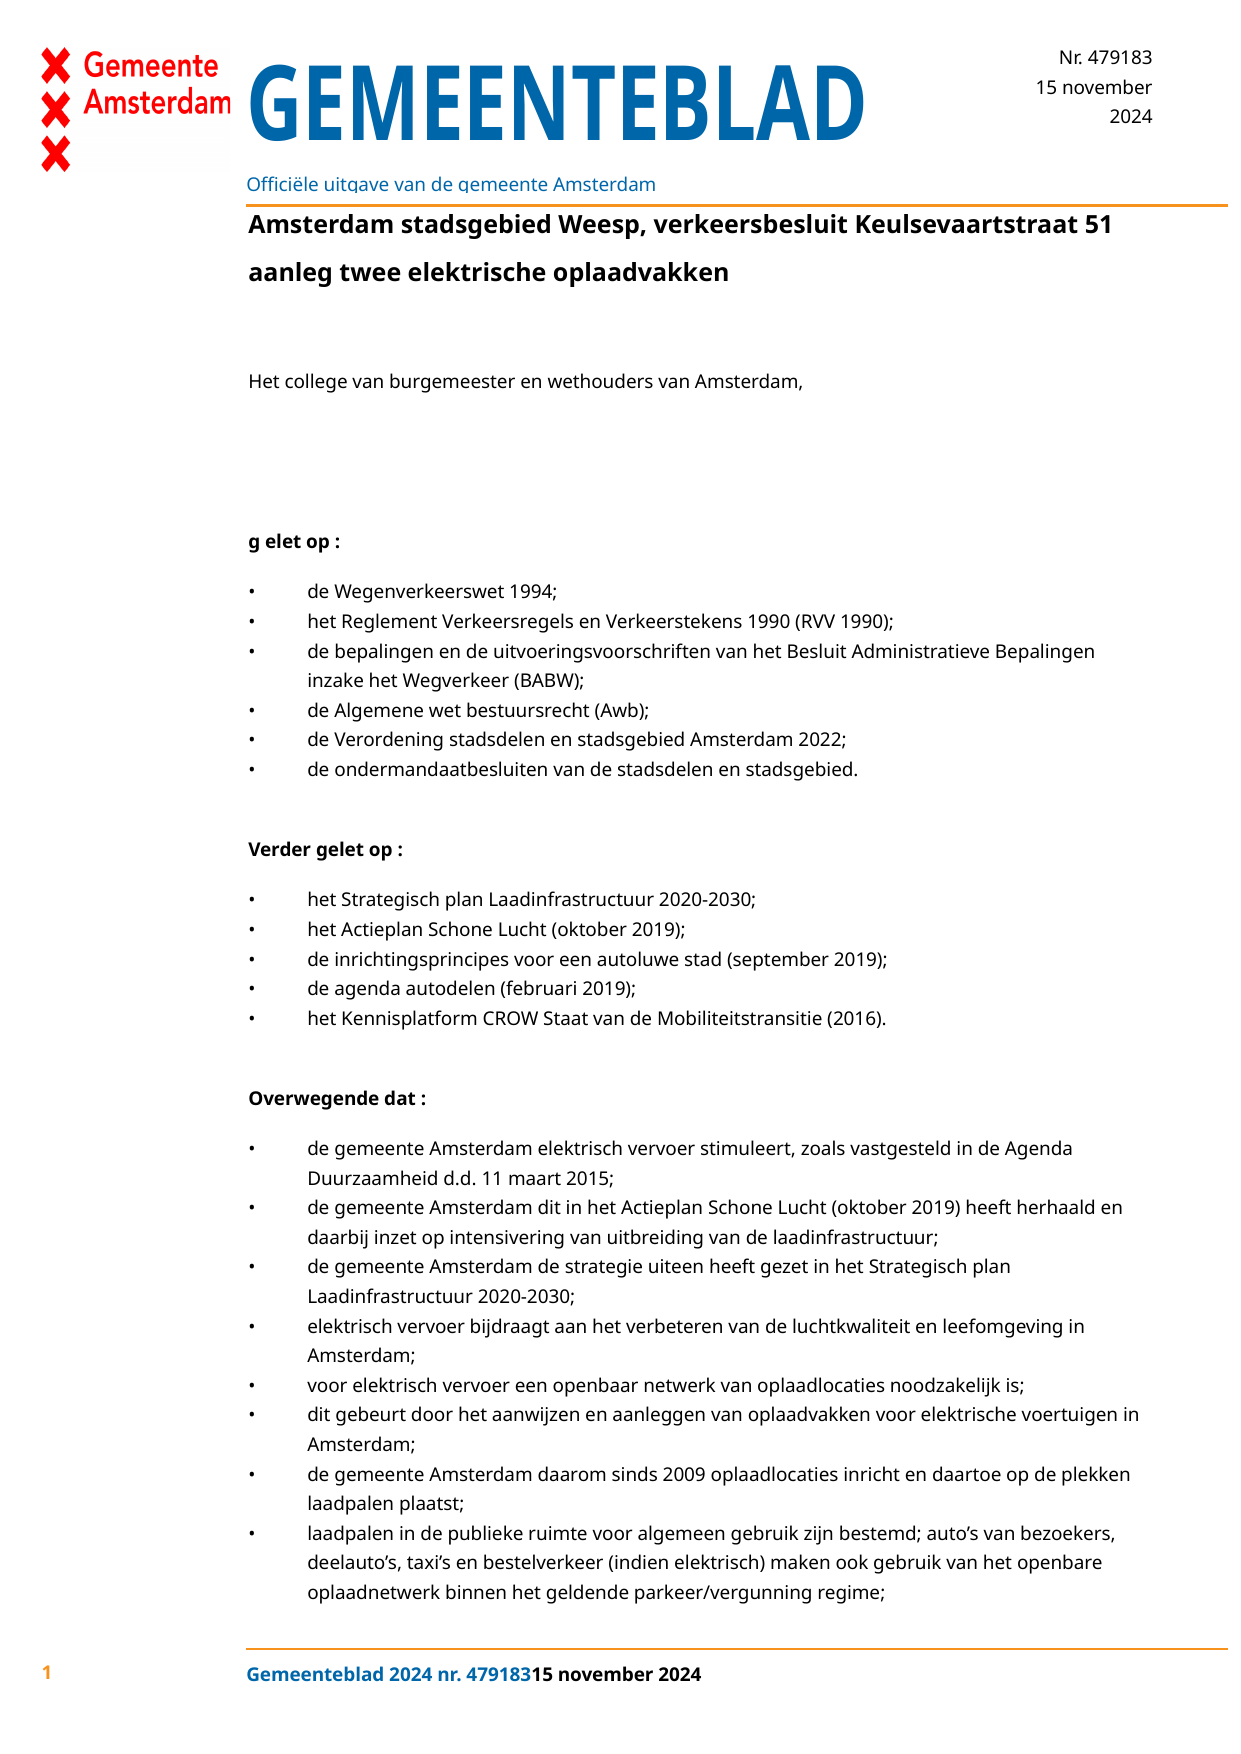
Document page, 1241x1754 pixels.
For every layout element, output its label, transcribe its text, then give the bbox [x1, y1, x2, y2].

list elektrisch vervoer bijdraagt aan het verbeteren van de luchtkwaliteit en leefomgeving in Amsterdam; [248, 1313, 1152, 1368]
text Amsterdam stadsgebied Weesp, verkeersbesluit Keulsevaartstraat 51 aanleg twee elektrische oplaadvakken [248, 207, 1152, 288]
list dit gebeurt door het aanwijzen en aanleggen van oplaadvakken voor elektrische voertuigen in Amsterdam; [248, 1402, 1152, 1457]
list de gemeente Amsterdam daarom sinds 2009 oplaadlocaties inricht en daartoe op de plekken laadpalen plaatst; [248, 1461, 1152, 1516]
picture [41, 47, 231, 172]
list het Actieplan Schone Lucht (oktober 2019); [248, 916, 1152, 942]
list de gemeente Amsterdam de strategie uiteen heeft gezet in het Strategisch plan Laadinfrastructuur 2020-2030; [248, 1254, 1152, 1309]
list de Verordening stadsdelen en stadsgebied Amsterdam 2022; [248, 727, 1152, 752]
list voor elektrisch vervoer een openbaar netwerk van oplaadlocaties noodzakelijk is; [248, 1372, 1152, 1398]
list de Algemene wet bestuursrecht (Awb); [248, 697, 1152, 723]
list laadpalen in de publieke ruimte voor algemeen gebruik zijn bestemd; auto’s van bezoekers, deelauto’s, taxi’s en bestelverkeer (indien elektrisch) maken ook gebruik van het openbare oplaadnetwerk binnen het geldende parkeer/vergunning regime; [248, 1520, 1152, 1605]
list de gemeente Amsterdam dit in het Actieplan Schone Lucht (oktober 2019) heeft herhaald en daarbij inzet op intensivering van uitbreiding van de laadinfrastructuur; [248, 1194, 1152, 1250]
list de bepalingen en de uitvoeringsvoorschriften van het Besluit Administratieve Bepalingen inzake het Wegverkeer (BABW); [248, 638, 1152, 693]
list de Wegenverkeerswet 1994; [248, 579, 1152, 604]
text Verder gelet op : [248, 836, 1152, 862]
list het Strategisch plan Laadinfrastructuur 2020-2030; [248, 887, 1152, 912]
text Overwegende dat : [248, 1085, 1152, 1111]
text Het college van burgemeester en wethouders van Amsterdam, [248, 368, 1152, 394]
list de agenda autodelen (februari 2019); [248, 975, 1152, 1001]
list de ondermandaatbesluiten van de stadsdelen en stadsgebied. [248, 756, 1152, 782]
list de gemeente Amsterdam elektrisch vervoer stimuleert, zoals vastgesteld in de Agenda Duurzaamheid d.d. 11 maart 2015; [248, 1135, 1152, 1191]
list de inrichtingsprincipes voor een autoluwe stad (september 2019); [248, 946, 1152, 971]
list het Kennisplatform CROW Staat van de Mobiliteitstransitie (2016). [248, 1005, 1152, 1031]
list het Reglement Verkeersregels en Verkeerstekens 1990 (RVV 1990); [248, 608, 1152, 634]
text g elet op : [248, 528, 1152, 554]
